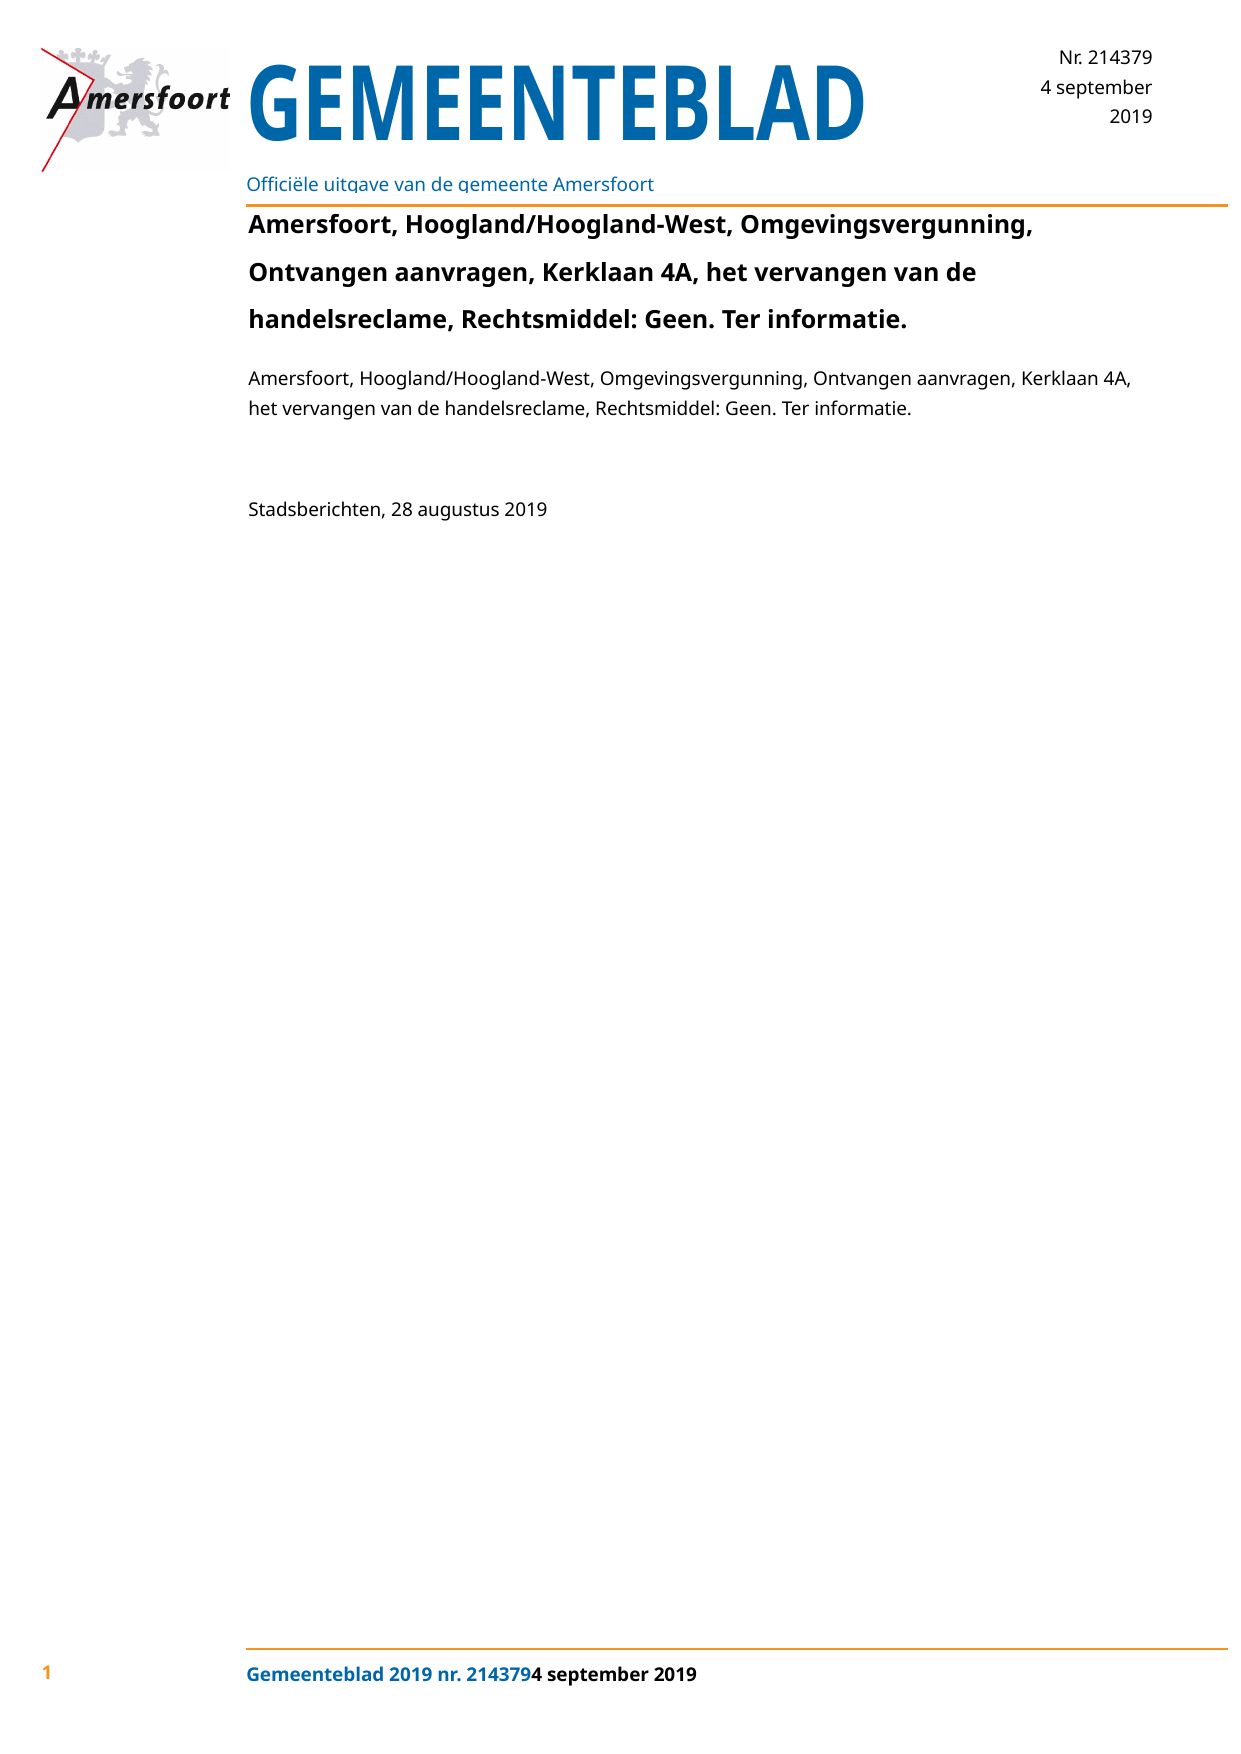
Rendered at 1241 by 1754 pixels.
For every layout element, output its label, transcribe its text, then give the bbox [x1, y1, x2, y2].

text Amersfoort, Hoogland/Hoogland-West, Omgevingsvergunning, Ontvangen aanvragen, Kerklaan 4A, het vervangen van de handelsreclame, Rechtsmiddel: Geen. Ter informatie. [248, 207, 1152, 336]
picture [41, 47, 231, 172]
text Stadsberichten, 28 augustus 2019 [248, 496, 1152, 522]
text Amersfoort, Hoogland/Hoogland-West, Omgevingsvergunning, Ontvangen aanvragen, Kerklaan 4A, het vervangen van de handelsreclame, Rechtsmiddel: Geen. Ter informatie. [248, 366, 1152, 421]
